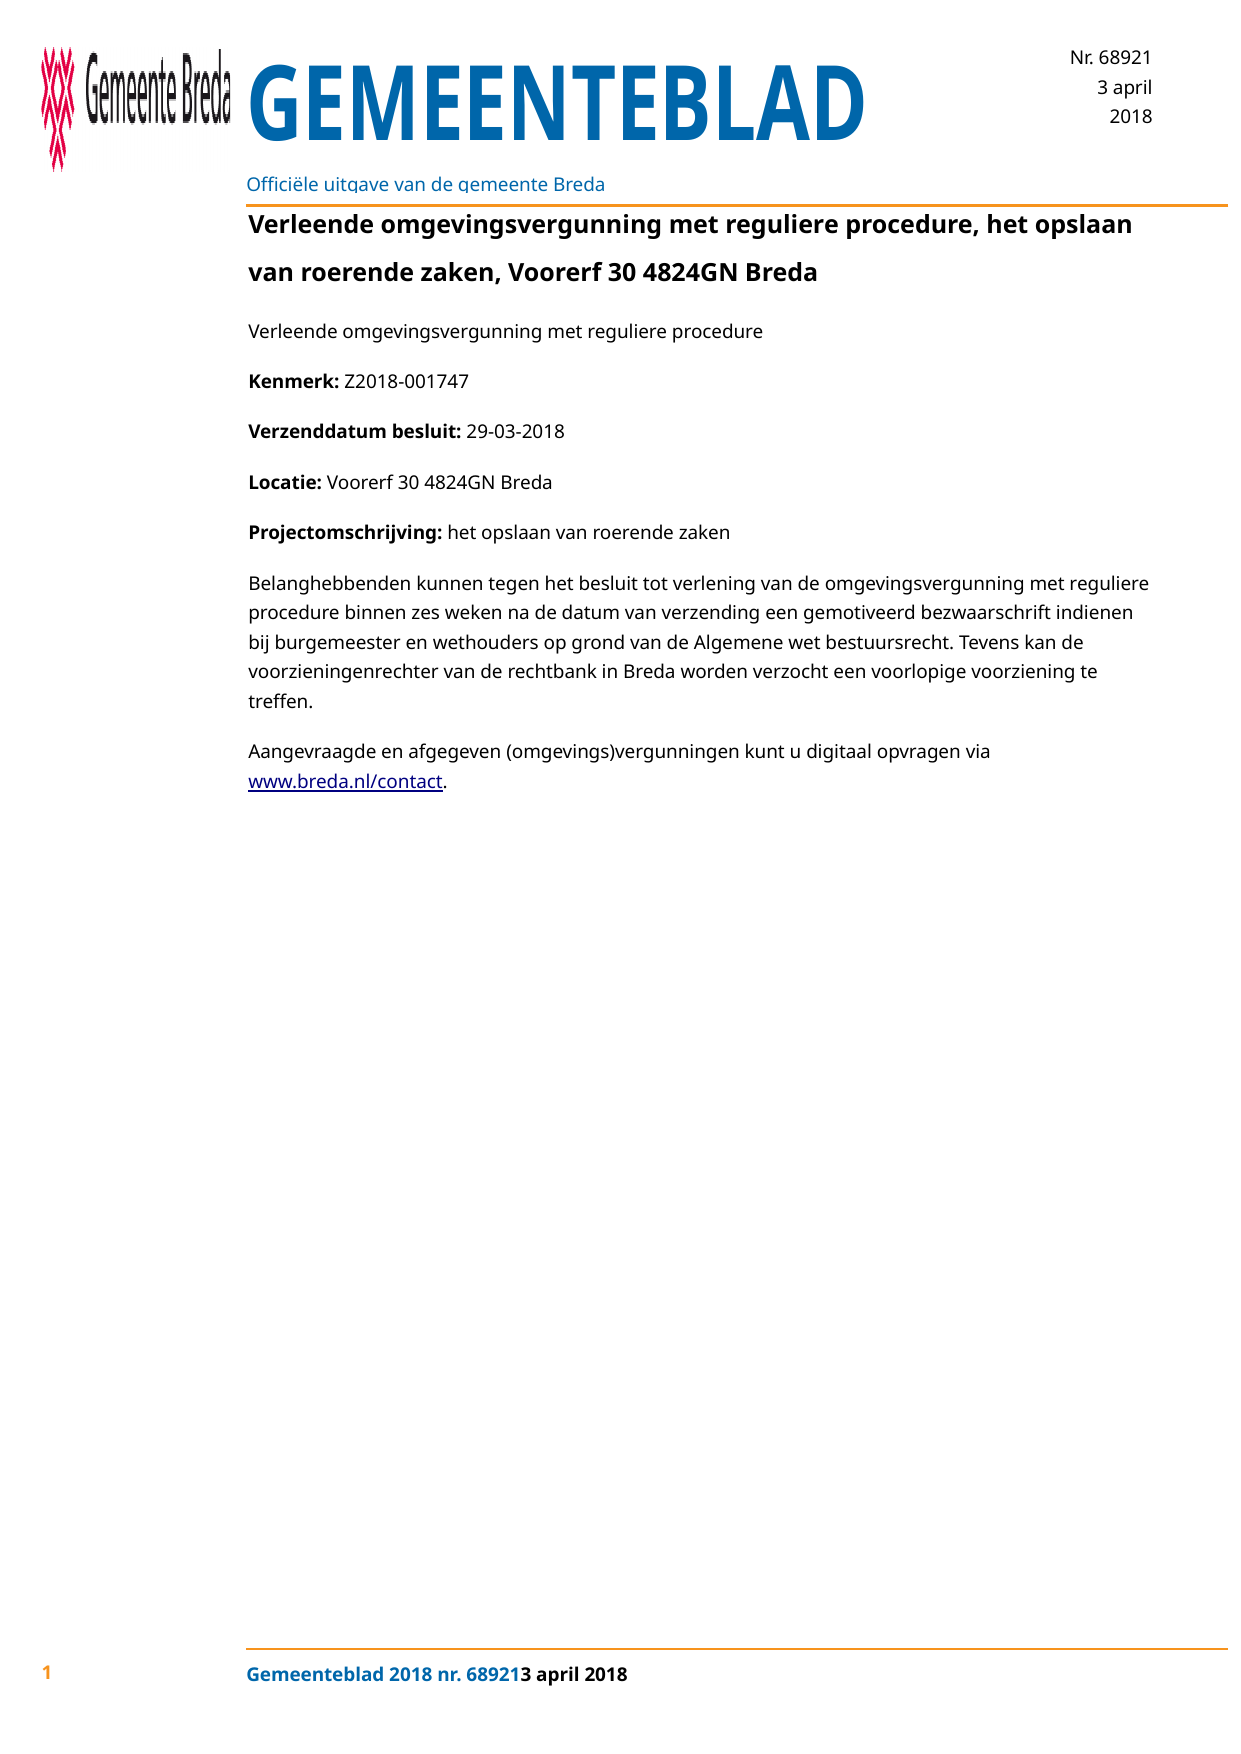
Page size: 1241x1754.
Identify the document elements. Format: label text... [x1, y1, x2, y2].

text Verleende omgevingsvergunning met reguliere procedure [248, 318, 1152, 344]
text Verzenddatum besluit: 29-03-2018 [248, 419, 1152, 444]
picture [41, 47, 231, 172]
text Verleende omgevingsvergunning met reguliere procedure, het opslaan van roerende zaken, Voorerf 30 4824GN Breda [248, 207, 1152, 288]
text Projectomschrijving: het opslaan van roerende zaken [248, 519, 1152, 545]
text Locatie: Voorerf 30 4824GN Breda [248, 469, 1152, 495]
text Aangevraagde en afgegeven (omgevings)vergunningen kunt u digitaal opvragen via www.breda.nl/contact. [248, 739, 1152, 794]
text Belanghebbenden kunnen tegen het besluit tot verlening van de omgevingsvergunning met reguliere procedure binnen zes weken na de datum van verzending een gemotiveerd bezwaarschrift indienen bij burgemeester en wethouders op grond van de Algemene wet bestuursrecht. Tevens kan de voorzieningenrechter van de rechtbank in Breda worden verzocht een voorlopige voorziening te treffen. [248, 570, 1152, 714]
text Kenmerk: Z2018-001747 [248, 368, 1152, 394]
